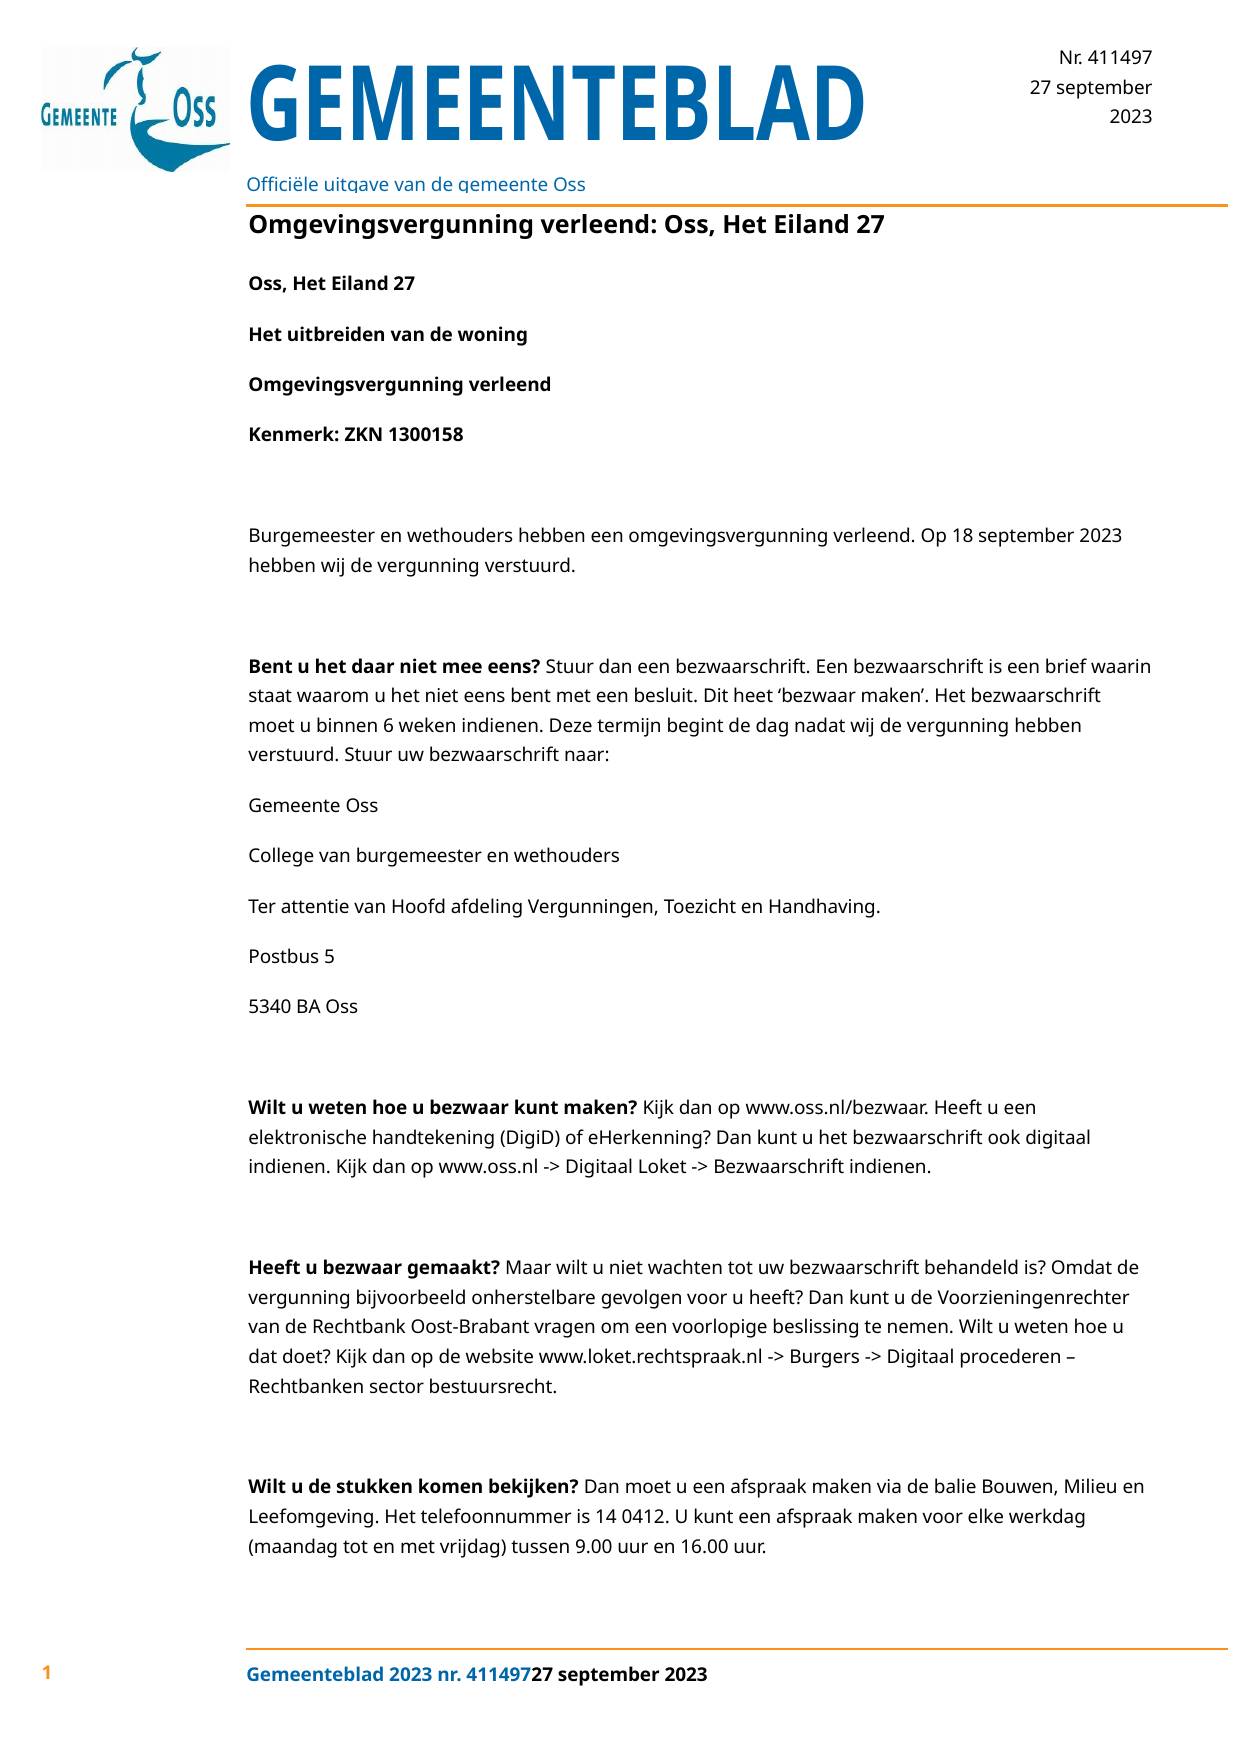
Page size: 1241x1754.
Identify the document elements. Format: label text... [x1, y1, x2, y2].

picture [41, 47, 231, 172]
text Het uitbreiden van de woning [248, 321, 1152, 346]
text Omgevingsvergunning verleend: Oss, Het Eiland 27 [248, 207, 1152, 241]
text Ter attentie van Hoofd afdeling Vergunningen, Toezicht en Handhaving. [248, 893, 1152, 918]
text Gemeente Oss [248, 792, 1152, 818]
text Kenmerk: ZKN 1300158 [248, 422, 1152, 447]
text Postbus 5 [248, 943, 1152, 969]
text College van burgemeester en wethouders [248, 842, 1152, 868]
text Oss, Het Eiland 27 [248, 270, 1152, 296]
text Bent u het daar niet mee eens? Stuur dan een bezwaarschrift. Een bezwaarschrift is een brief waarin staat waarom u het niet eens bent met een besluit. Dit heet ‘bezwaar maken’. Het bezwaarschrift moet u binnen 6 weken indienen. Deze termijn begint de dag nadat wij de vergunning hebben verstuurd. Stuur uw bezwaarschrift naar: [248, 653, 1152, 767]
text Wilt u de stukken komen bekijken? Dan moet u een afspraak maken via de balie Bouwen, Milieu en Leefomgeving. Het telefoonnummer is 14 0412. U kunt een afspraak maken voor elke werkdag (maandag tot en met vrijdag) tussen 9.00 uur en 16.00 uur. [248, 1474, 1152, 1558]
text Heeft u bezwaar gemaakt? Maar wilt u niet wachten tot uw bezwaarschrift behandeld is? Omdat de vergunning bijvoorbeeld onherstelbare gevolgen voor u heeft? Dan kunt u de Voorzieningenrechter van de Rechtbank Oost-Brabant vragen om een voorlopige beslissing te nemen. Wilt u weten hoe u dat doet? Kijk dan op de website www.loket.rechtspraak.nl -> Burgers -> Digitaal procederen – Rechtbanken sector bestuursrecht. [248, 1254, 1152, 1398]
text Wilt u weten hoe u bezwaar kunt maken? Kijk dan op www.oss.nl/bezwaar. Heeft u een elektronische handtekening (DigiD) of eHerkenning? Dan kunt u het bezwaarschrift ook digitaal indienen. Kijk dan op www.oss.nl -> Digitaal Loket -> Bezwaarschrift indienen. [248, 1094, 1152, 1179]
text 5340 BA Oss [248, 994, 1152, 1019]
text Omgevingsvergunning verleend [248, 371, 1152, 397]
text Burgemeester en wethouders hebben een omgevingsvergunning verleend. Op 18 september 2023 hebben wij de vergunning verstuurd. [248, 522, 1152, 578]
